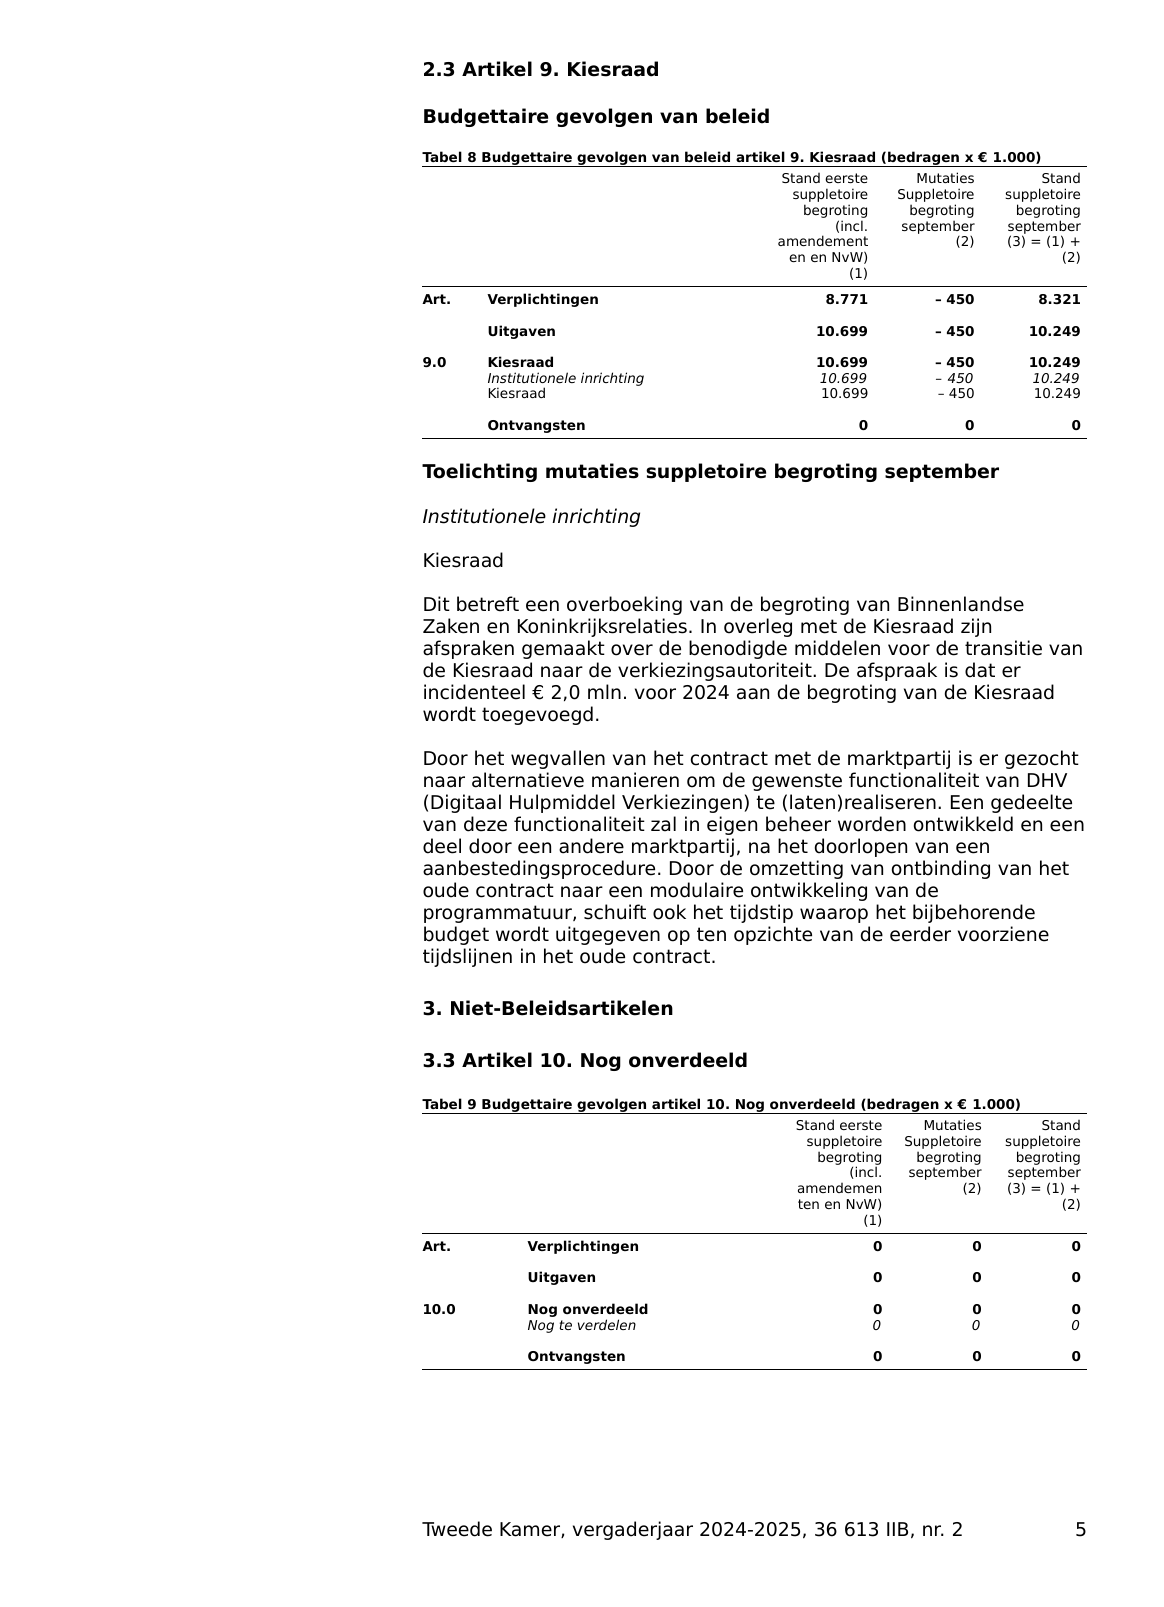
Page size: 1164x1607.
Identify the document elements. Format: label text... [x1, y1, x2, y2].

table_cell 0 [888, 1234, 987, 1254]
table_cell Kiesraad [481, 355, 768, 371]
table_cell Ontvangsten [521, 1349, 789, 1369]
subtitle 3.3 Artikel 10. Nog onverdeeld [422, 1050, 1087, 1072]
table_cell [888, 1286, 987, 1302]
table_cell Uitgaven [521, 1270, 789, 1286]
table_cell 0 [789, 1302, 888, 1317]
table_cell 10.699 [768, 371, 874, 386]
table_cell Nog te verdelen [521, 1317, 789, 1333]
table_cell – 450 [874, 355, 980, 371]
table_cell [768, 308, 874, 323]
table_cell 10.249 [980, 371, 1087, 386]
table_cell [874, 308, 980, 323]
table_cell [481, 402, 768, 418]
table_cell [422, 339, 481, 355]
table_cell [789, 1333, 888, 1349]
table_cell Uitgaven [481, 323, 768, 339]
table_cell 10.699 [768, 355, 874, 371]
table_cell [874, 402, 980, 418]
table_cell [481, 167, 768, 286]
table_cell [422, 1286, 521, 1302]
table_cell [422, 1317, 521, 1333]
subtitle Toelichting mutaties suppletoire begroting september [422, 461, 1087, 483]
table_cell Kiesraad [481, 386, 768, 402]
table_cell 0 [874, 418, 980, 438]
table_cell [768, 339, 874, 355]
table_cell – 450 [874, 371, 980, 386]
table_cell Art. [422, 1234, 521, 1254]
table_cell [422, 1349, 521, 1369]
table_cell 0 [888, 1270, 987, 1286]
table_cell Stand suppletoire begroting september (3) = (1) + (2) [988, 1114, 1087, 1233]
subtitle Institutionele inrichting [422, 506, 1087, 527]
table_cell 10.0 [422, 1302, 521, 1317]
table_cell 0 [988, 1349, 1087, 1369]
table_cell Verplichtingen [521, 1234, 789, 1254]
table_cell Stand eerste suppletoire begroting (incl. amendementen en NvW) (1) [768, 167, 874, 286]
table_cell [422, 386, 481, 402]
table_cell Verplichtingen [481, 287, 768, 308]
table_cell [422, 1333, 521, 1349]
table_cell Ontvangsten [481, 418, 768, 438]
table_cell [789, 1254, 888, 1270]
table_cell [422, 418, 481, 438]
table_cell [988, 1286, 1087, 1302]
table_cell – 450 [874, 386, 980, 402]
table_header Tabel 9 Budgettaire gevolgen artikel 10. Nog onverdeeld (bedragen x € 1.000) [422, 1097, 1087, 1112]
table_cell Mutaties Suppletoire begroting september (2) [874, 167, 980, 286]
table_cell [422, 323, 481, 339]
table_cell 0 [789, 1349, 888, 1369]
table_cell 0 [988, 1317, 1087, 1333]
table_cell [422, 402, 481, 418]
table_cell [422, 1114, 521, 1233]
table_cell Institutionele inrichting [481, 371, 768, 386]
table_cell Stand eerste suppletoire begroting (incl. amendementen en NvW) (1) [789, 1114, 888, 1233]
table_cell [988, 1333, 1087, 1349]
table_cell [980, 339, 1087, 355]
table_cell 9.0 [422, 355, 481, 371]
subtitle 3. Niet-Beleidsartikelen [422, 998, 1087, 1020]
table_cell 0 [988, 1270, 1087, 1286]
table_cell Mutaties Suppletoire begroting september (2) [888, 1114, 987, 1233]
table_cell 0 [888, 1302, 987, 1317]
table_cell [481, 308, 768, 323]
table_cell [874, 339, 980, 355]
table_cell [888, 1254, 987, 1270]
table_cell – 450 [874, 287, 980, 308]
table_cell [422, 1254, 521, 1270]
table_cell 0 [789, 1270, 888, 1286]
table_cell – 450 [874, 323, 980, 339]
subtitle 2.3 Artikel 9. Kiesraad [422, 59, 1087, 81]
table_cell 0 [988, 1302, 1087, 1317]
table_cell 8.771 [768, 287, 874, 308]
table_cell 10.249 [980, 386, 1087, 402]
table_cell [521, 1254, 789, 1270]
table_cell 0 [988, 1234, 1087, 1254]
table_cell [422, 167, 481, 286]
table_cell 10.699 [768, 386, 874, 402]
table_cell [988, 1254, 1087, 1270]
subtitle Kiesraad [422, 550, 1087, 572]
table_cell [768, 402, 874, 418]
table_cell Art. [422, 287, 481, 308]
table_cell [521, 1286, 789, 1302]
text Dit betreft een overboeking van de begroting van Binnenlandse Zaken en Koninkrijksrelaties. In overleg met de Kiesraad zijn afspraken gemaakt over de benodigde middelen voor de transitie van de Kiesraad naar de verkiezingsautoriteit. De afspraak is dat er incidenteel € 2,0 mln. voor 2024 aan de begroting van de Kiesraad wordt toegevoegd. [422, 594, 1087, 726]
table_cell 0 [768, 418, 874, 438]
table_cell 0 [789, 1234, 888, 1254]
table_cell [422, 1270, 521, 1286]
table_cell 10.249 [980, 355, 1087, 371]
table_cell 0 [888, 1317, 987, 1333]
table_cell [521, 1114, 789, 1233]
table_cell 10.699 [768, 323, 874, 339]
table_cell [422, 308, 481, 323]
text Door het wegvallen van het contract met de marktpartij is er gezocht naar alternatieve manieren om de gewenste functionaliteit van DHV (Digitaal Hulpmiddel Verkiezingen) te (laten)realiseren. Een gedeelte van deze functionaliteit zal in eigen beheer worden ontwikkeld en een deel door een andere marktpartij, na het doorlopen van een aanbestedingsprocedure. Door de omzetting van ontbinding van het oude contract naar een modulaire ontwikkeling van de programmatuur, schuift ook het tijdstip waarop het bijbehorende budget wordt uitgegeven op ten opzichte van de eerder voorziene tijdslijnen in het oude contract. [422, 748, 1087, 968]
table_cell 10.249 [980, 323, 1087, 339]
table_header Tabel 8 Budgettaire gevolgen van beleid artikel 9. Kiesraad (bedragen x € 1.000) [422, 150, 1087, 166]
table_cell [888, 1333, 987, 1349]
table_cell Nog onverdeeld [521, 1302, 789, 1317]
subtitle Budgettaire gevolgen van beleid [422, 106, 1087, 128]
table_cell 0 [980, 418, 1087, 438]
table_cell 0 [789, 1317, 888, 1333]
table_cell [481, 339, 768, 355]
table_cell [980, 402, 1087, 418]
table_cell [980, 308, 1087, 323]
table_cell [521, 1333, 789, 1349]
table_cell 8.321 [980, 287, 1087, 308]
table_cell 0 [888, 1349, 987, 1369]
table_cell Stand suppletoire begroting september (3) = (1) + (2) [980, 167, 1087, 286]
table_cell [789, 1286, 888, 1302]
table_cell [422, 371, 481, 386]
